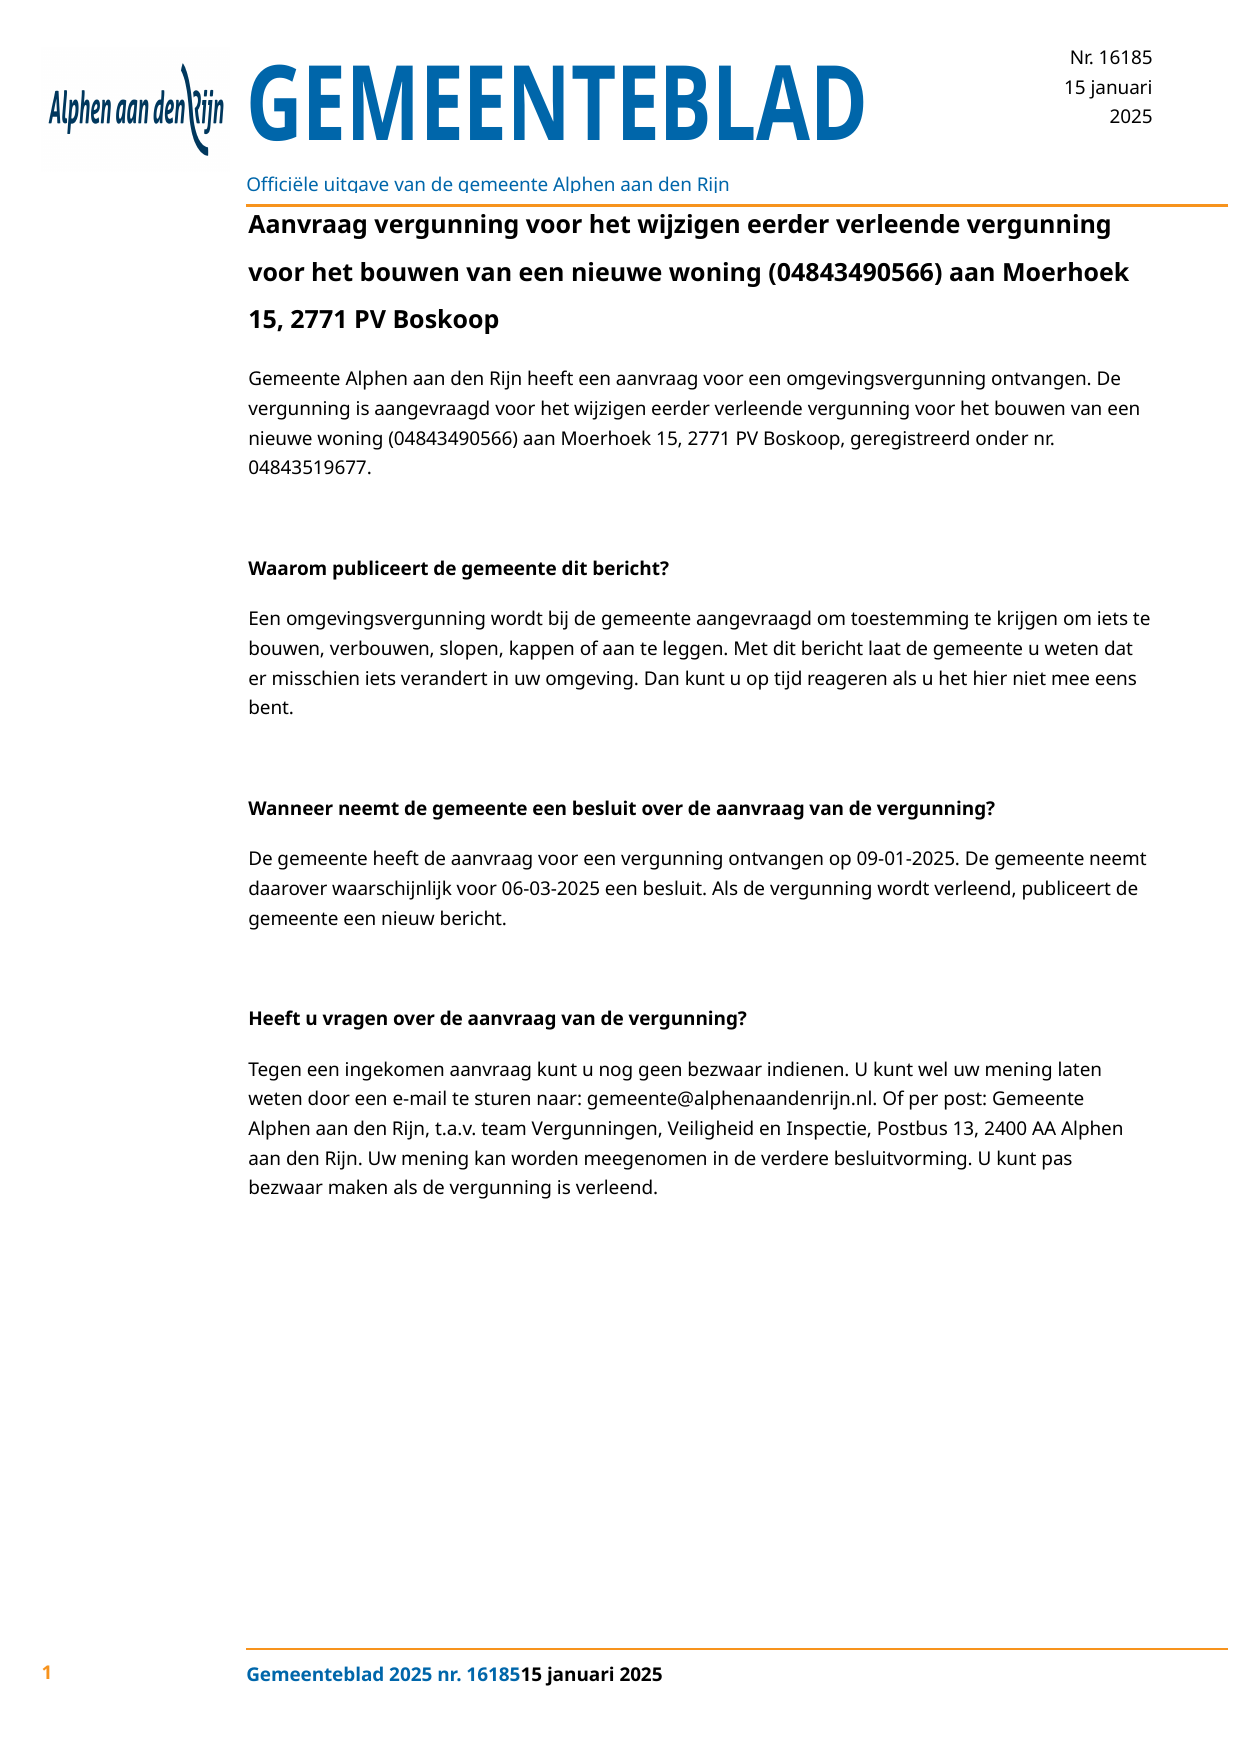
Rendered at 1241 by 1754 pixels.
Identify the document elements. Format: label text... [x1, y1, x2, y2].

text Gemeente Alphen aan den Rijn heeft een aanvraag voor een omgevingsvergunning ontvangen. De vergunning is aangevraagd voor het wijzigen eerder verleende vergunning voor het bouwen van een nieuwe woning (04843490566) aan Moerhoek 15, 2771 PV Boskoop, geregistreerd onder nr. 04843519677. [248, 366, 1152, 480]
text De gemeente heeft de aanvraag voor een vergunning ontvangen op 09-01-2025. De gemeente neemt daarover waarschijnlijk voor 06-03-2025 een besluit. Als de vergunning wordt verleend, publiceert de gemeente een nieuw bericht. [248, 846, 1152, 930]
picture [41, 47, 231, 172]
text Tegen een ingekomen aanvraag kunt u nog geen bezwaar indienen. U kunt wel uw mening laten weten door een e-mail te sturen naar: gemeente@alphenaandenrijn.nl. Of per post: Gemeente Alphen aan den Rijn, t.a.v. team Vergunningen, Veiligheid en Inspectie, Postbus 13, 2400 AA Alphen aan den Rijn. Uw mening kan worden meegenomen in de verdere besluitvorming. U kunt pas bezwaar maken als de vergunning is verleend. [248, 1056, 1152, 1200]
text Waarom publiceert de gemeente dit bericht? [248, 555, 1152, 581]
text Een omgevingsvergunning wordt bij de gemeente aangevraagd om toestemming te krijgen om iets te bouwen, verbouwen, slopen, kappen of aan te leggen. Met dit bericht laat de gemeente u weten dat er misschien iets verandert in uw omgeving. Dan kunt u op tijd reageren als u het hier niet mee eens bent. [248, 606, 1152, 720]
text Heeft u vragen over de aanvraag van de vergunning? [248, 1006, 1152, 1031]
text Aanvraag vergunning voor het wijzigen eerder verleende vergunning voor het bouwen van een nieuwe woning (04843490566) aan Moerhoek 15, 2771 PV Boskoop [248, 207, 1152, 336]
text Wanneer neemt de gemeente een besluit over de aanvraag van de vergunning? [248, 795, 1152, 821]
